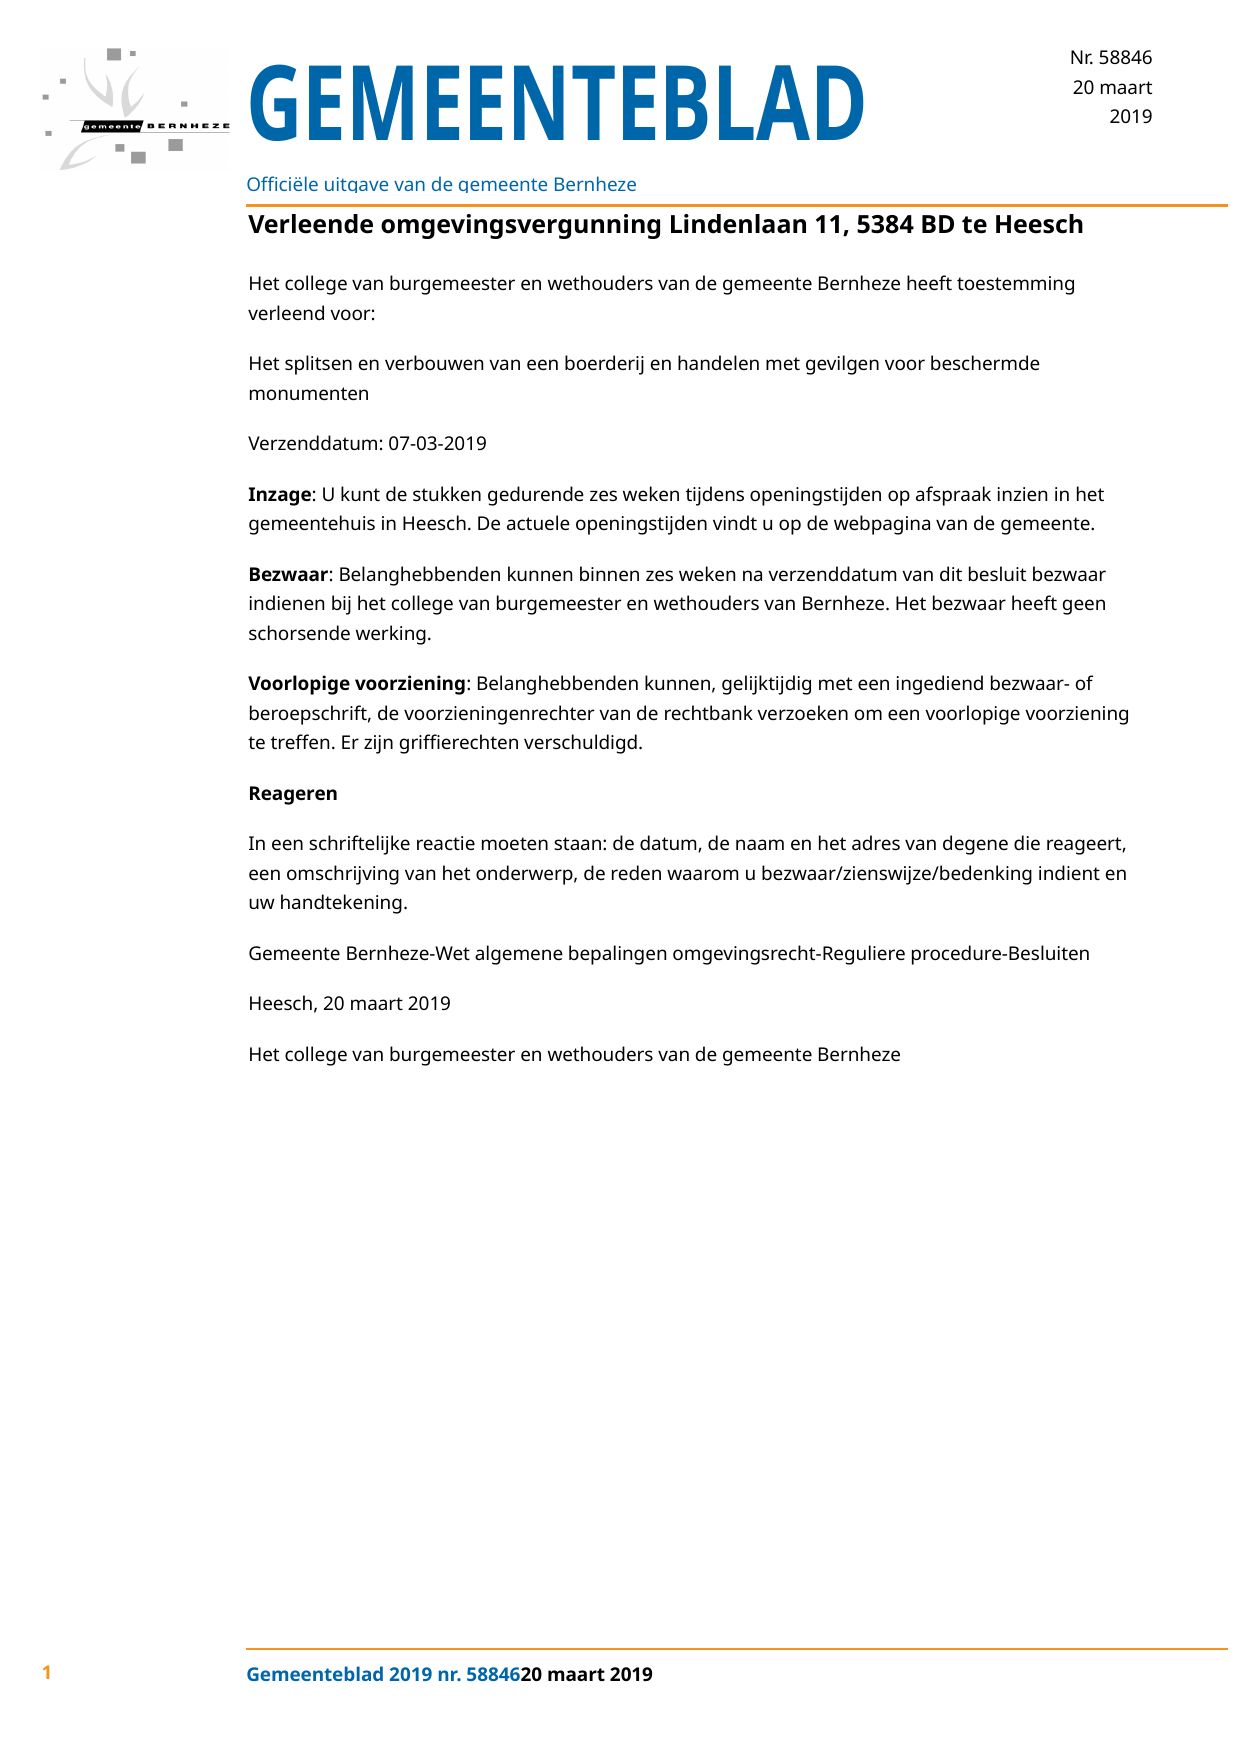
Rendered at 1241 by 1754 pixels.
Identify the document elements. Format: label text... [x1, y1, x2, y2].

text Het college van burgemeester en wethouders van de gemeente Bernheze [248, 1041, 1152, 1066]
text Heesch, 20 maart 2019 [248, 990, 1152, 1016]
picture [41, 47, 231, 172]
text Verleende omgevingsvergunning Lindenlaan 11, 5384 BD te Heesch [248, 207, 1152, 241]
text Het college van burgemeester en wethouders van de gemeente Bernheze heeft toestemming verleend voor: [248, 270, 1152, 326]
text Inzage: U kunt de stukken gedurende zes weken tijdens openingstijden op afspraak inzien in het gemeentehuis in Heesch. De actuele openingstijden vindt u op de webpagina van de gemeente. [248, 481, 1152, 536]
text Voorlopige voorziening: Belanghebbenden kunnen, gelijktijdig met een ingediend bezwaar- of beroepschrift, de voorzieningenrechter van de rechtbank verzoeken om een voorlopige voorziening te treffen. Er zijn griffierechten verschuldigd. [248, 670, 1152, 755]
text Gemeente Bernheze-Wet algemene bepalingen omgevingsrecht-Reguliere procedure-Besluiten [248, 940, 1152, 966]
text Reageren [248, 780, 1152, 806]
text In een schriftelijke reactie moeten staan: de datum, de naam en het adres van degene die reageert, een omschrijving van het onderwerp, de reden waarom u bezwaar/zienswijze/bedenking indient en uw handtekening. [248, 830, 1152, 915]
text Bezwaar: Belanghebbenden kunnen binnen zes weken na verzenddatum van dit besluit bezwaar indienen bij het college van burgemeester en wethouders van Bernheze. Het bezwaar heeft geen schorsende werking. [248, 561, 1152, 646]
text Verzenddatum: 07-03-2019 [248, 430, 1152, 456]
text Het splitsen en verbouwen van een boerderij en handelen met gevilgen voor beschermde monumenten [248, 350, 1152, 406]
